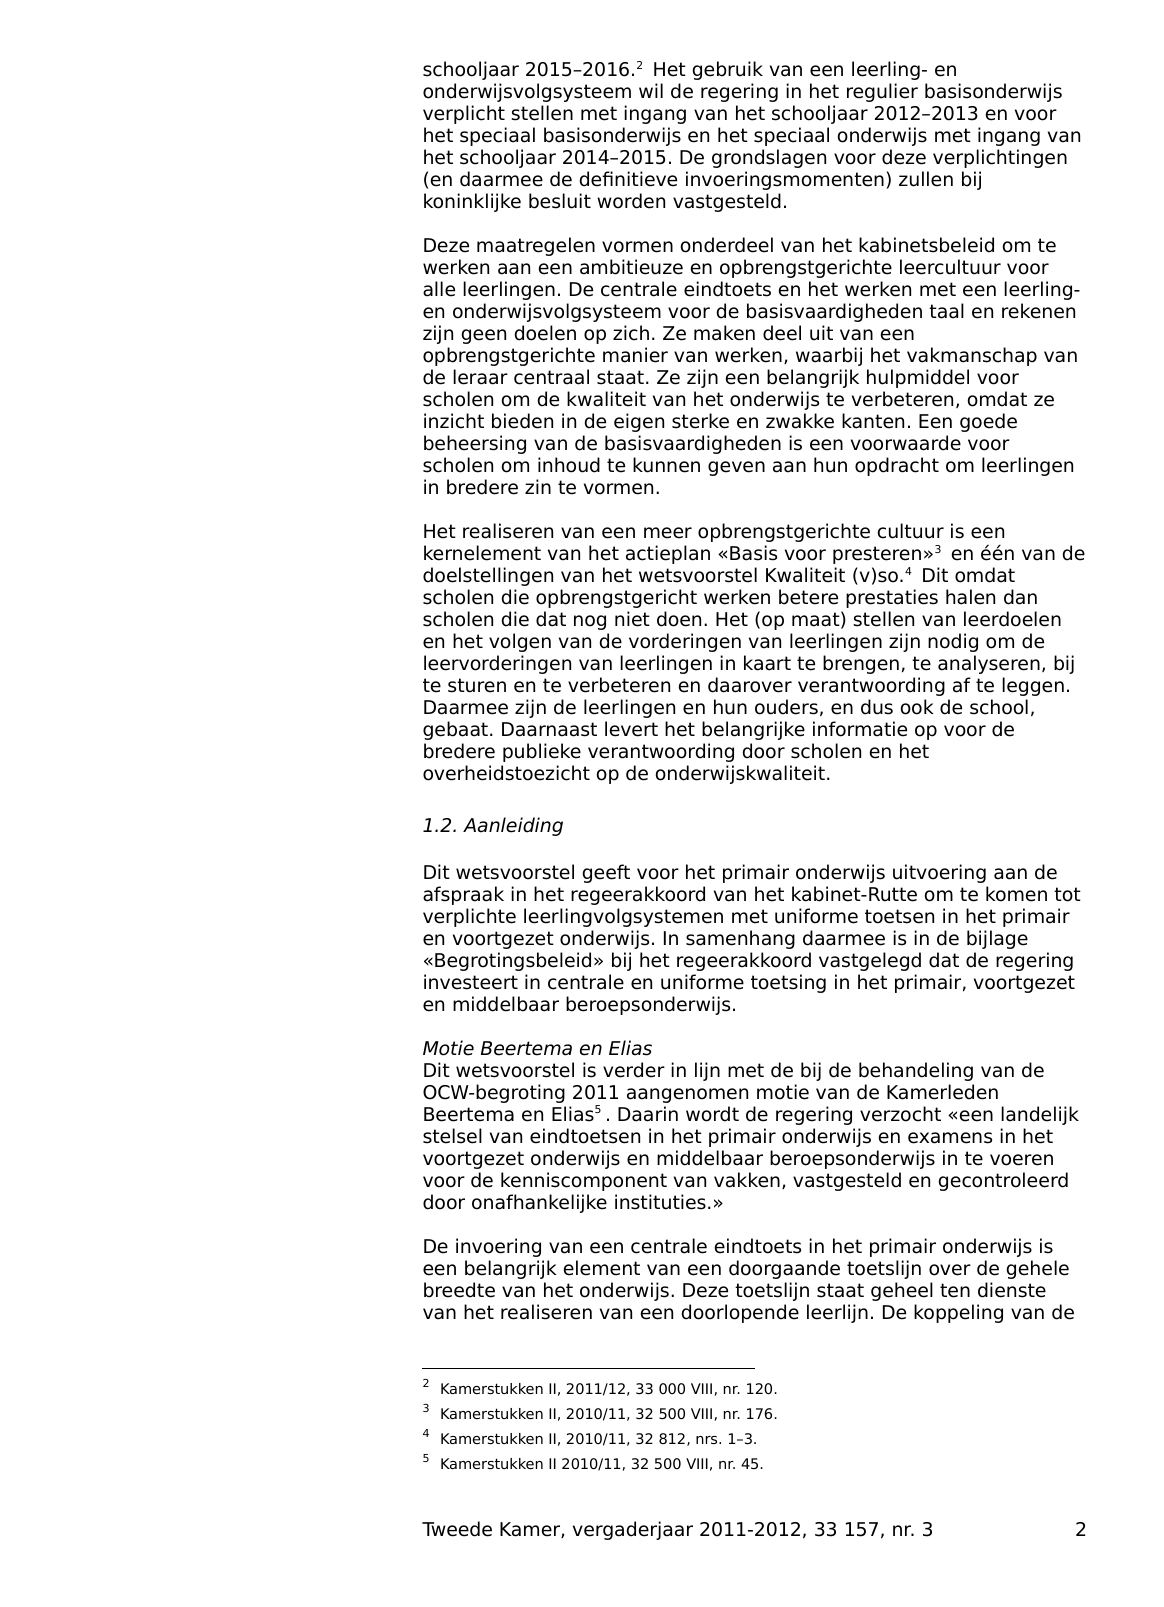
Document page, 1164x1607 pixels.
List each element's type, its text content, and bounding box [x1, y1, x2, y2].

text Kamerstukken II, 2010/11, 32 500 VIII, nr. 176. [422, 1402, 1087, 1424]
subtitle 1.2. Aanleiding [422, 815, 1087, 837]
text schooljaar 2015–2016. Het gebruik van een leerling- en onderwijsvolgsysteem wil de regering in het regulier basisonderwijs verplicht stellen met ingang van het schooljaar 2012–2013 en voor het speciaal basisonderwijs en het speciaal onderwijs met ingang van het schooljaar 2014–2015. De grondslagen voor deze verplichtingen (en daarmee de definitieve invoeringsmomenten) zullen bij koninklijke besluit worden vastgesteld. [422, 59, 1087, 213]
text Kamerstukken II, 2010/11, 32 812, nrs. 1–3. [422, 1427, 1087, 1449]
text Het realiseren van een meer opbrengstgerichte cultuur is een kernelement van het actieplan «Basis voor presteren» en één van de doelstellingen van het wetsvoorstel Kwaliteit (v)so. Dit omdat scholen die opbrengstgericht werken betere prestaties halen dan scholen die dat nog niet doen. Het (op maat) stellen van leerdoelen en het volgen van de vorderingen van leerlingen zijn nodig om de leervorderingen van leerlingen in kaart te brengen, te analyseren, bij te sturen en te verbeteren en daarover verantwoording af te leggen. Daarmee zijn de leerlingen en hun ouders, en dus ook de school, gebaat. Daarnaast levert het belangrijke informatie op voor de bredere publieke verantwoording door scholen en het overheidstoezicht op de onderwijskwaliteit. [422, 521, 1087, 785]
text Dit wetsvoorstel is verder in lijn met de bij de behandeling van de OCW-begroting 2011 aangenomen motie van de Kamerleden Beertema en Elias. Daarin wordt de regering verzocht «een landelijk stelsel van eindtoetsen in het primair onderwijs en examens in het voortgezet onderwijs en middelbaar beroepsonderwijs in te voeren voor de kenniscomponent van vakken, vastgesteld en gecontroleerd door onafhankelijke instituties.» [422, 1060, 1087, 1214]
text Kamerstukken II 2010/11, 32 500 VIII, nr. 45. [422, 1452, 1087, 1474]
text Deze maatregelen vormen onderdeel van het kabinetsbeleid om te werken aan een ambitieuze en opbrengstgerichte leercultuur voor alle leerlingen. De centrale eindtoets en het werken met een leerling- en onderwijsvolgsysteem voor de basisvaardigheden taal en rekenen zijn geen doelen op zich. Ze maken deel uit van een opbrengstgerichte manier van werken, waarbij het vakmanschap van de leraar centraal staat. Ze zijn een belangrijk hulpmiddel voor scholen om de kwaliteit van het onderwijs te verbeteren, omdat ze inzicht bieden in de eigen sterke en zwakke kanten. Een goede beheersing van de basisvaardigheden is een voorwaarde voor scholen om inhoud te kunnen geven aan hun opdracht om leerlingen in bredere zin te vormen. [422, 235, 1087, 499]
text De invoering van een centrale eindtoets in het primair onderwijs is een belangrijk element van een doorgaande toetslijn over de gehele breedte van het onderwijs. Deze toetslijn staat geheel ten dienste van het realiseren van een doorlopende leerlijn. De koppeling van de [422, 1236, 1087, 1324]
subtitle Motie Beertema en Elias [422, 1038, 1087, 1060]
text Kamerstukken II, 2011/12, 33 000 VIII, nr. 120. [422, 1377, 1087, 1399]
text Dit wetsvoorstel geeft voor het primair onderwijs uitvoering aan de afspraak in het regeerakkoord van het kabinet-Rutte om te komen tot verplichte leerlingvolgsystemen met uniforme toetsen in het primair en voortgezet onderwijs. In samenhang daarmee is in de bijlage «Begrotingsbeleid» bij het regeerakkoord vastgelegd dat de regering investeert in centrale en uniforme toetsing in het primair, voortgezet en middelbaar beroepsonderwijs. [422, 862, 1087, 1016]
